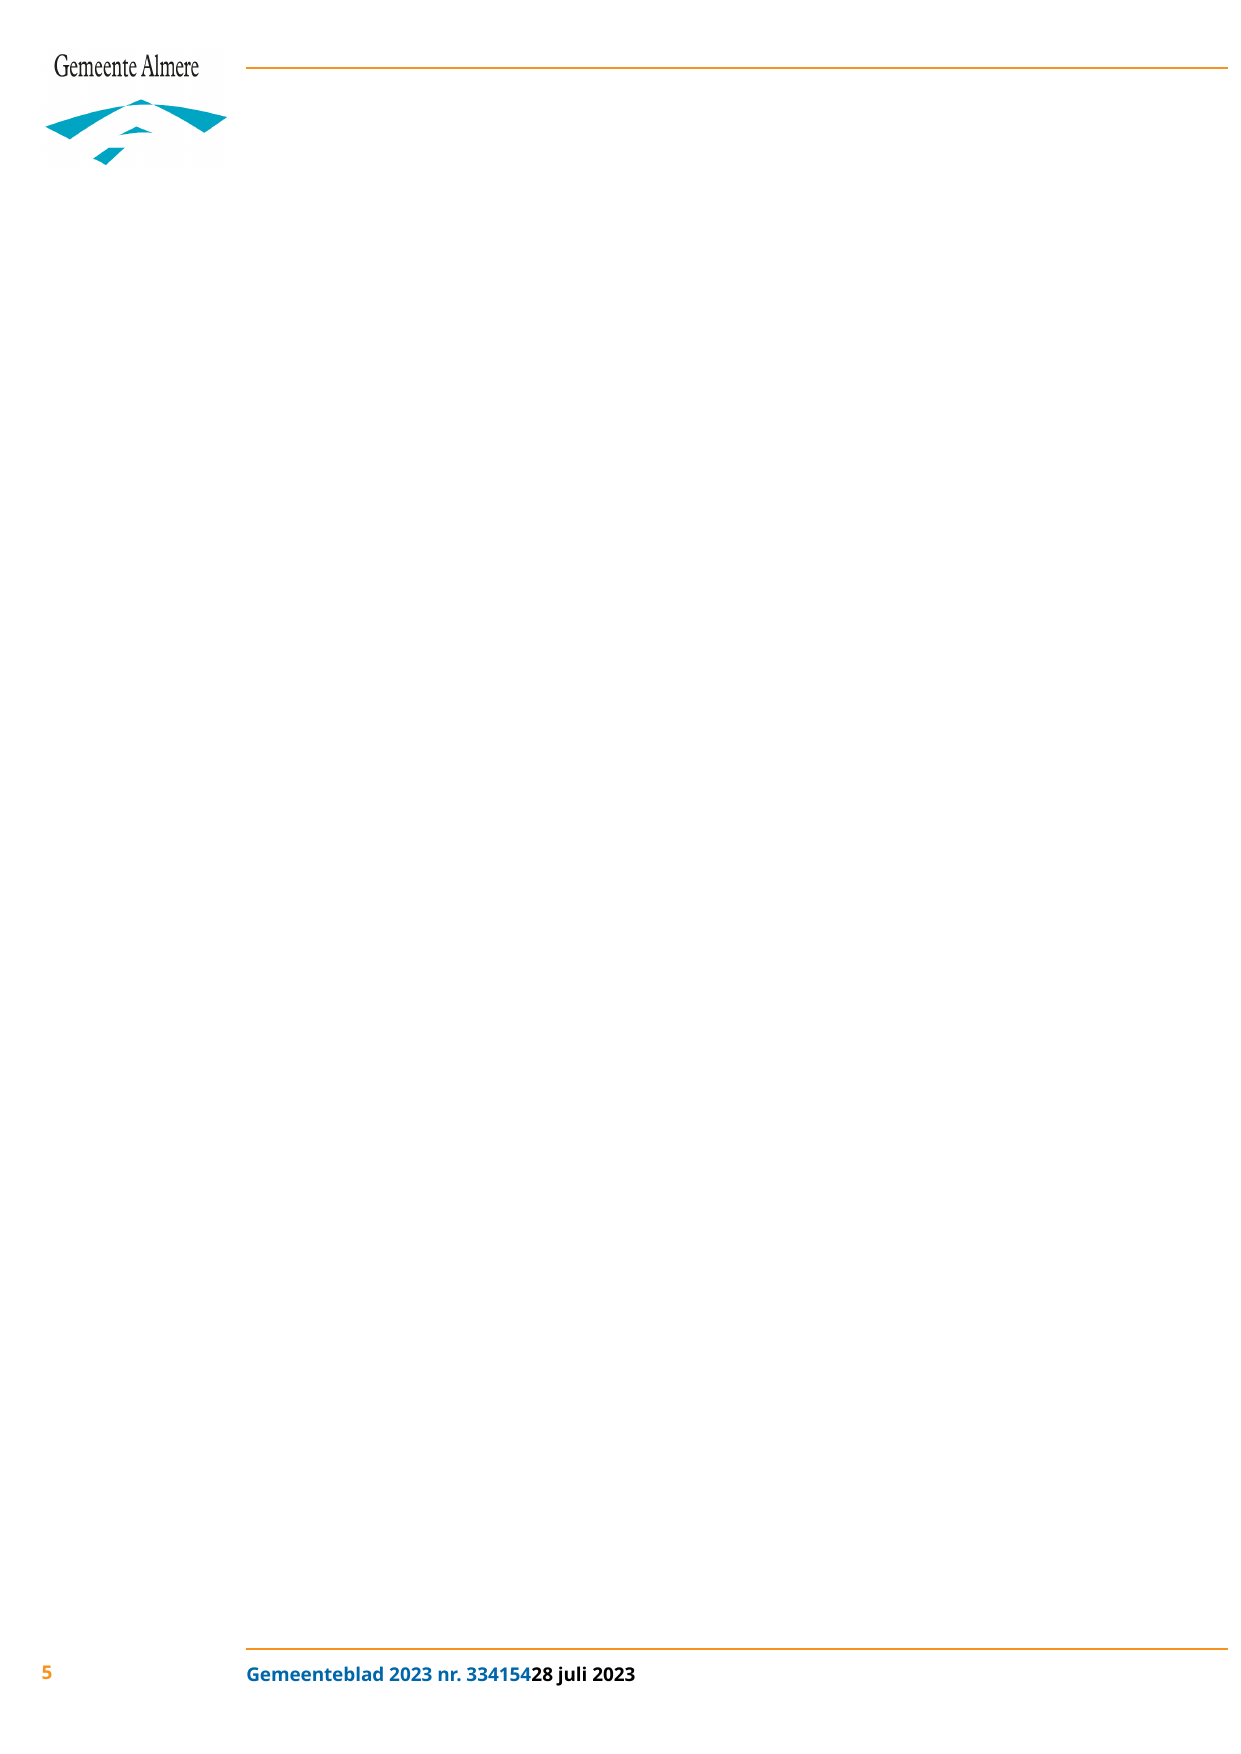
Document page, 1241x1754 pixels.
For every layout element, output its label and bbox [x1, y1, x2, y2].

picture [41, 47, 231, 172]
